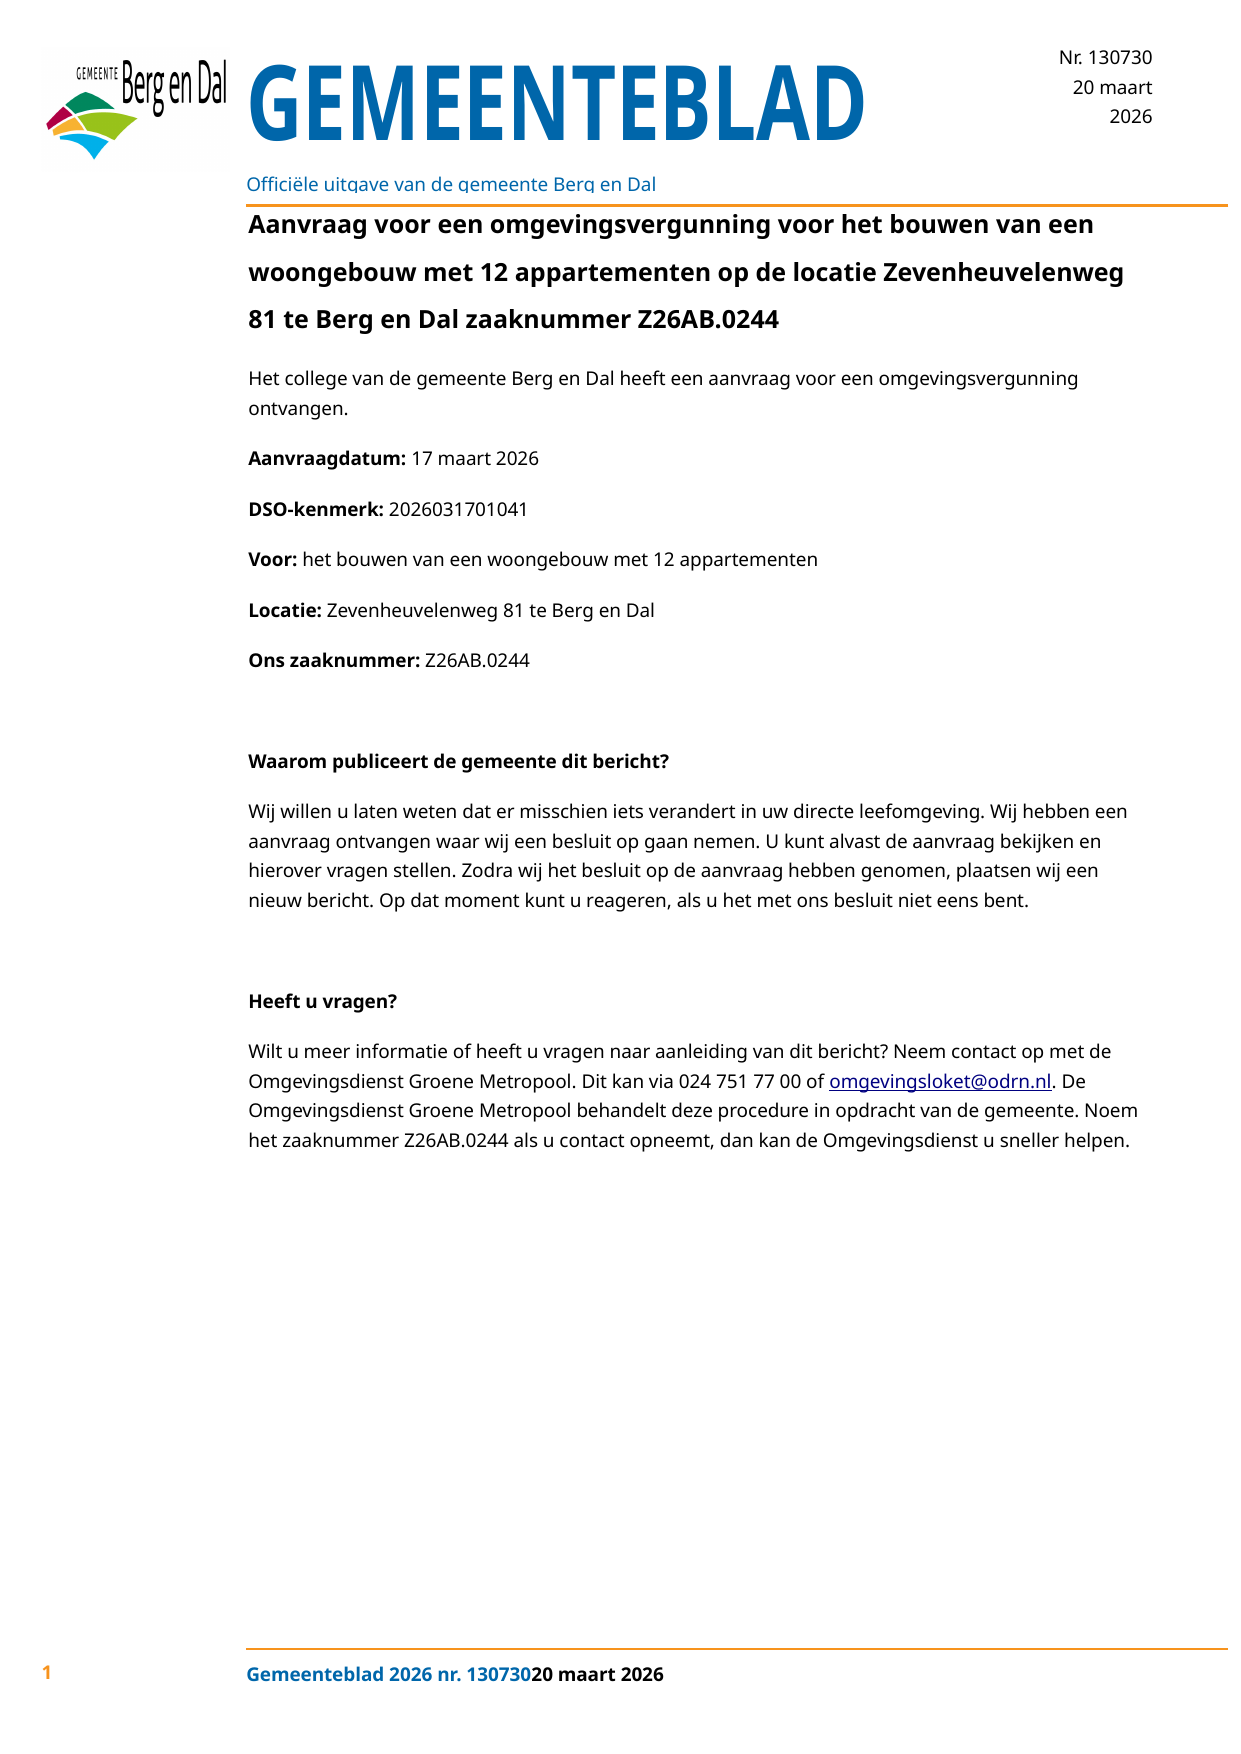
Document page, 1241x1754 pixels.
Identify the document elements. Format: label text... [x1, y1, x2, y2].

text Voor: het bouwen van een woongebouw met 12 appartementen [248, 546, 1152, 572]
text Wij willen u laten weten dat er misschien iets verandert in uw directe leefomgeving. Wij hebben een aanvraag ontvangen waar wij een besluit op gaan nemen. U kunt alvast de aanvraag bekijken en hierover vragen stellen. Zodra wij het besluit op de aanvraag hebben genomen, plaatsen wij een nieuw bericht. Op dat moment kunt u reageren, als u het met ons besluit niet eens bent. [248, 798, 1152, 913]
picture [41, 47, 231, 172]
text Wilt u meer informatie of heeft u vragen naar aanleiding van dit bericht? Neem contact op met de Omgevingsdienst Groene Metropool. Dit kan via 024 751 77 00 of omgevingsloket@odrn.nl. De Omgevingsdienst Groene Metropool behandelt deze procedure in opdracht van de gemeente. Noem het zaaknummer Z26AB.0244 als u contact opneemt, dan kan de Omgevingsdienst u sneller helpen. [248, 1038, 1152, 1153]
text Ons zaaknummer: Z26AB.0244 [248, 647, 1152, 673]
text Locatie: Zevenheuvelenweg 81 te Berg en Dal [248, 597, 1152, 622]
text Waarom publiceert de gemeente dit bericht? [248, 748, 1152, 774]
text Aanvraag voor een omgevingsvergunning voor het bouwen van een woongebouw met 12 appartementen op de locatie Zevenheuvelenweg 81 te Berg en Dal zaaknummer Z26AB.0244 [248, 207, 1152, 336]
text Het college van de gemeente Berg en Dal heeft een aanvraag voor een omgevingsvergunning ontvangen. [248, 366, 1152, 421]
text Heeft u vragen? [248, 988, 1152, 1014]
text Aanvraagdatum: 17 maart 2026 [248, 446, 1152, 471]
text DSO-kenmerk: 2026031701041 [248, 496, 1152, 522]
